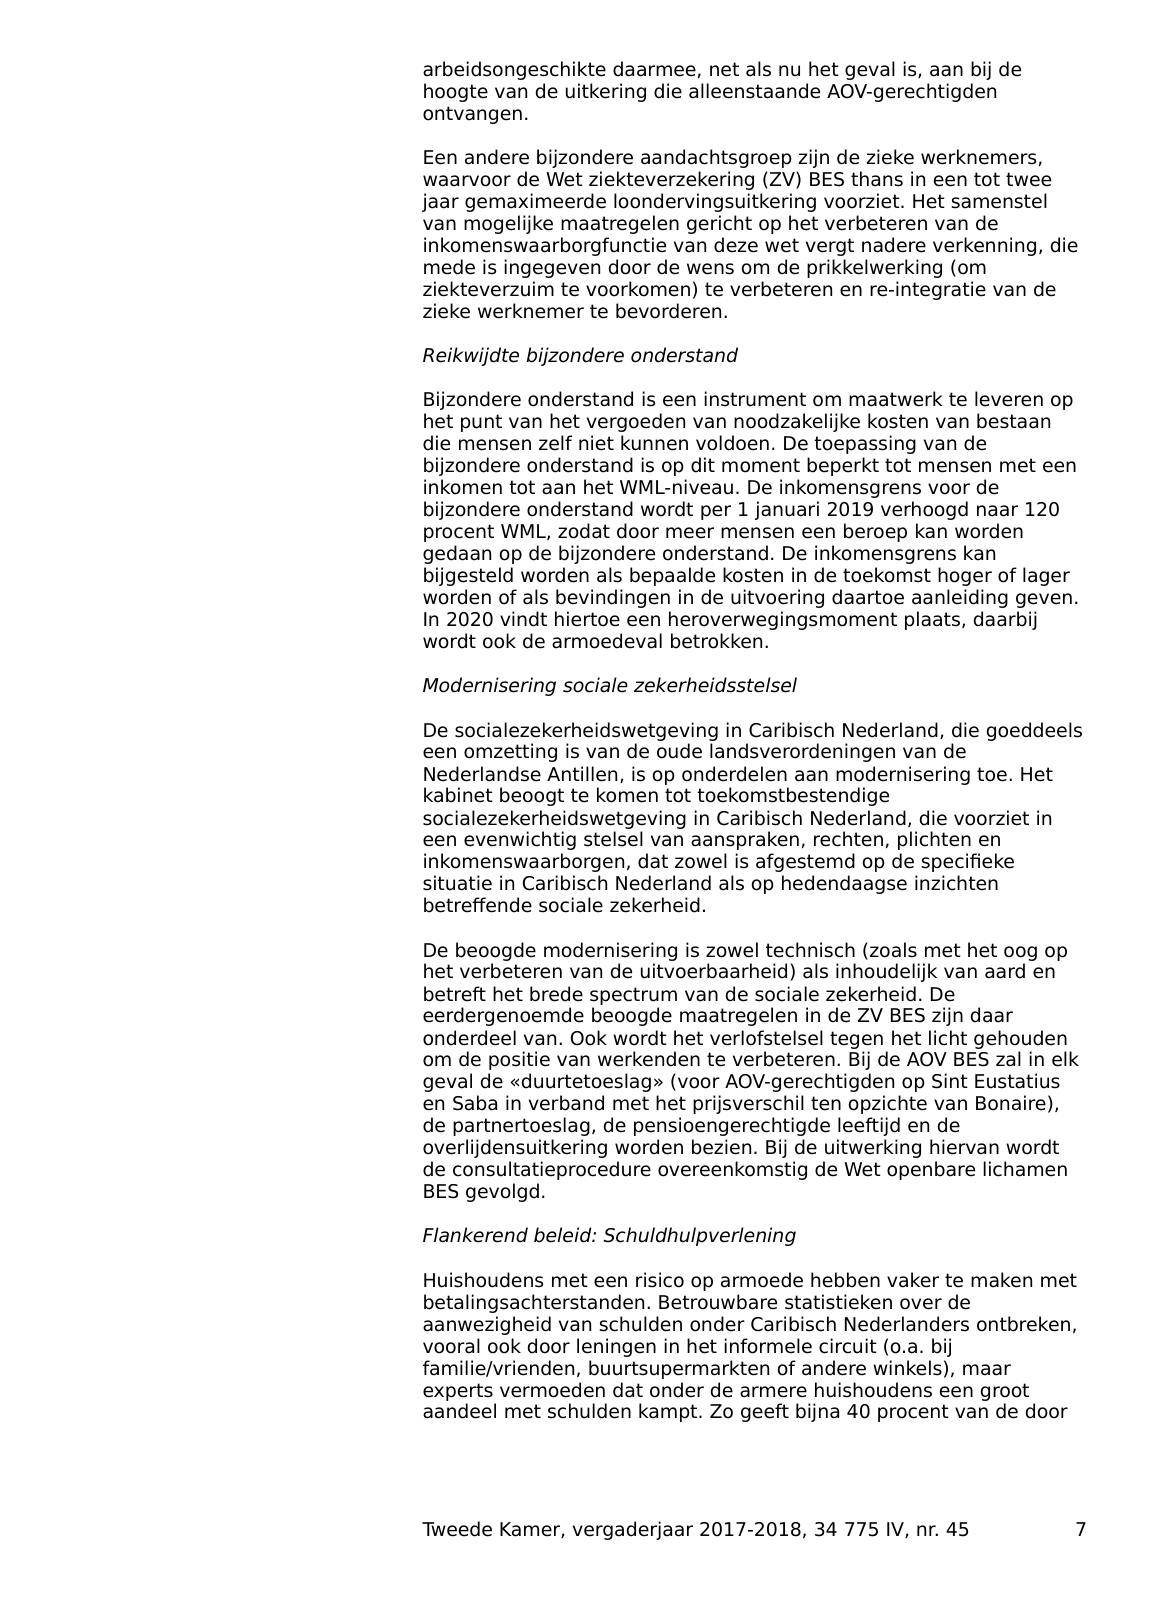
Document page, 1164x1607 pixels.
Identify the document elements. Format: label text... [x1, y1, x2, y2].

text Bijzondere onderstand is een instrument om maatwerk te leveren op het punt van het vergoeden van noodzakelijke kosten van bestaan die mensen zelf niet kunnen voldoen. De toepassing van de bijzondere onderstand is op dit moment beperkt tot mensen met een inkomen tot aan het WML-niveau. De inkomensgrens voor de bijzondere onderstand wordt per 1 januari 2019 verhoogd naar 120 procent WML, zodat door meer mensen een beroep kan worden gedaan op de bijzondere onderstand. De inkomensgrens kan bijgesteld worden als bepaalde kosten in de toekomst hoger of lager worden of als bevindingen in de uitvoering daartoe aanleiding geven. In 2020 vindt hiertoe een heroverwegingsmoment plaats, daarbij wordt ook de armoedeval betrokken. [422, 389, 1087, 653]
text De socialezekerheidswetgeving in Caribisch Nederland, die goeddeels een omzetting is van de oude landsverordeningen van de Nederlandse Antillen, is op onderdelen aan modernisering toe. Het kabinet beoogt te komen tot toekomstbestendige socialezekerheidswetgeving in Caribisch Nederland, die voorziet in een evenwichtig stelsel van aanspraken, rechten, plichten en inkomenswaarborgen, dat zowel is afgestemd op de specifieke situatie in Caribisch Nederland als op hedendaagse inzichten betreffende sociale zekerheid. [422, 719, 1087, 917]
subtitle Modernisering sociale zekerheidsstelsel [422, 675, 1087, 697]
text Een andere bijzondere aandachtsgroep zijn de zieke werknemers, waarvoor de Wet ziekteverzekering (ZV) BES thans in een tot twee jaar gemaximeerde loondervingsuitkering voorziet. Het samenstel van mogelijke maatregelen gericht op het verbeteren van de inkomenswaarborgfunctie van deze wet vergt nadere verkenning, die mede is ingegeven door de wens om de prikkelwerking (om ziekteverzuim te voorkomen) te verbeteren en re-integratie van de zieke werknemer te bevorderen. [422, 147, 1087, 323]
subtitle Flankerend beleid: Schuldhulpverlening [422, 1225, 1087, 1247]
text Huishoudens met een risico op armoede hebben vaker te maken met betalingsachterstanden. Betrouwbare statistieken over de aanwezigheid van schulden onder Caribisch Nederlanders ontbreken, vooral ook door leningen in het informele circuit (o.a. bij familie/vrienden, buurtsupermarkten of andere winkels), maar experts vermoeden dat onder de armere huishoudens een groot aandeel met schulden kampt. Zo geeft bijna 40 procent van de door [422, 1269, 1087, 1423]
text De beoogde modernisering is zowel technisch (zoals met het oog op het verbeteren van de uitvoerbaarheid) als inhoudelijk van aard en betreft het brede spectrum van de sociale zekerheid. De eerdergenoemde beoogde maatregelen in de ZV BES zijn daar onderdeel van. Ook wordt het verlofstelsel tegen het licht gehouden om de positie van werkenden te verbeteren. Bij de AOV BES zal in elk geval de «duurtetoeslag» (voor AOV-gerechtigden op Sint Eustatius en Saba in verband met het prijsverschil ten opzichte van Bonaire), de partnertoeslag, de pensioengerechtigde leeftijd en de overlijdensuitkering worden bezien. Bij de uitwerking hiervan wordt de consultatieprocedure overeenkomstig de Wet openbare lichamen BES gevolgd. [422, 939, 1087, 1203]
subtitle Reikwijdte bijzondere onderstand [422, 345, 1087, 367]
text arbeidsongeschikte daarmee, net als nu het geval is, aan bij de hoogte van de uitkering die alleenstaande AOV-gerechtigden ontvangen. [422, 59, 1087, 125]
